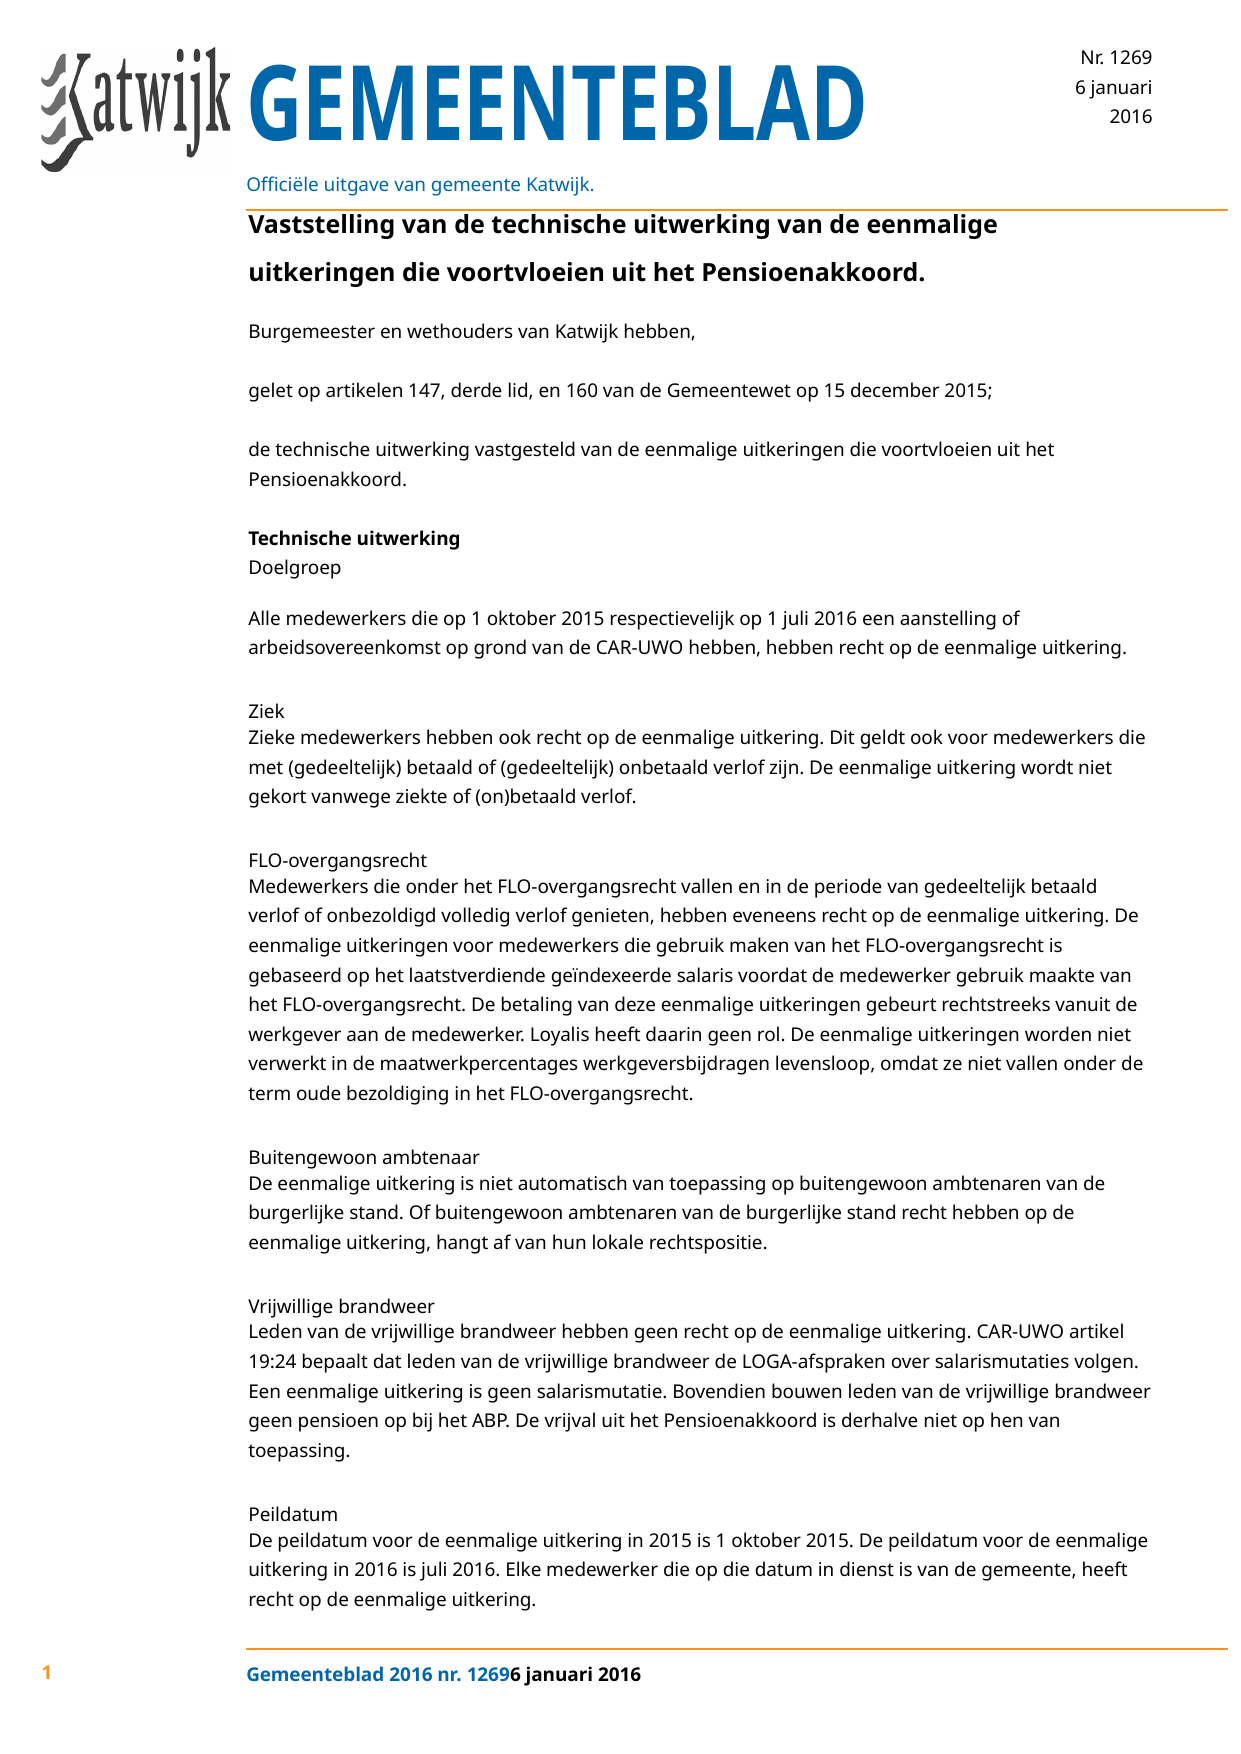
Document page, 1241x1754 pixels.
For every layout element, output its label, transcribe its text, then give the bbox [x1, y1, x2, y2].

picture [41, 47, 231, 172]
text Peildatum [248, 1501, 1152, 1527]
text Doelgroep [248, 554, 1152, 580]
text De peildatum voor de eenmalige uitkering in 2015 is 1 oktober 2015. De peildatum voor de eenmalige uitkering in 2016 is juli 2016. Elke medewerker die op die datum in dienst is van de gemeente, heeft recht op de eenmalige uitkering. [248, 1527, 1152, 1612]
text De eenmalige uitkering is niet automatisch van toepassing op buitengewoon ambtenaren van de burgerlijke stand. Of buitengewoon ambtenaren van de burgerlijke stand recht hebben op de eenmalige uitkering, hangt af van hun lokale rechtspositie. [248, 1170, 1152, 1255]
text Buitengewoon ambtenaar [248, 1144, 1152, 1170]
text Ziek [248, 698, 1152, 724]
text gelet op artikelen 147, derde lid, en 160 van de Gemeentewet op 15 december 2015; [248, 377, 1152, 403]
text Zieke medewerkers hebben ook recht op de eenmalige uitkering. Dit geldt ook voor medewerkers die met (gedeeltelijk) betaald of (gedeeltelijk) onbetaald verlof zijn. De eenmalige uitkering wordt niet gekort vanwege ziekte of (on)betaald verlof. [248, 724, 1152, 809]
text Technische uitwerking [248, 525, 1152, 551]
text de technische uitwerking vastgesteld van de eenmalige uitkeringen die voortvloeien uit het Pensioenakkoord. [248, 436, 1152, 492]
text Vrijwillige brandweer [248, 1293, 1152, 1319]
text Vaststelling van de technische uitwerking van de eenmalige uitkeringen die voortvloeien uit het Pensioenakkoord. [248, 211, 1152, 288]
text Medewerkers die onder het FLO-overgangsrecht vallen en in de periode van gedeeltelijk betaald verlof of onbezoldigd volledig verlof genieten, hebben eveneens recht op de eenmalige uitkering. De eenmalige uitkeringen voor medewerkers die gebruik maken van het FLO-overgangsrecht is gebaseerd op het laatstverdiende geïndexeerde salaris voordat de medewerker gebruik maakte van het FLO-overgangsrecht. De betaling van deze eenmalige uitkeringen gebeurt rechtstreeks vanuit de werkgever aan de medewerker. Loyalis heeft daarin geen rol. De eenmalige uitkeringen worden niet verwerkt in de maatwerkpercentages werkgeversbijdragen levensloop, omdat ze niet vallen onder de term oude bezoldiging in het FLO-overgangsrecht. [248, 873, 1152, 1106]
text Alle medewerkers die op 1 oktober 2015 respectievelijk op 1 juli 2016 een aanstelling of arbeidsovereenkomst op grond van de CAR-UWO hebben, hebben recht op de eenmalige uitkering. [248, 605, 1152, 660]
text FLO-overgangsrecht [248, 847, 1152, 873]
text Burgemeester en wethouders van Katwijk hebben, [248, 318, 1152, 344]
text Leden van de vrijwillige brandweer hebben geen recht op de eenmalige uitkering. CAR-UWO artikel 19:24 bepaalt dat leden van de vrijwillige brandweer de LOGA-afspraken over salarismutaties volgen. Een eenmalige uitkering is geen salarismutatie. Bovendien bouwen leden van de vrijwillige brandweer geen pensioen op bij het ABP. De vrijval uit het Pensioenakkoord is derhalve niet op hen van toepassing. [248, 1319, 1152, 1463]
